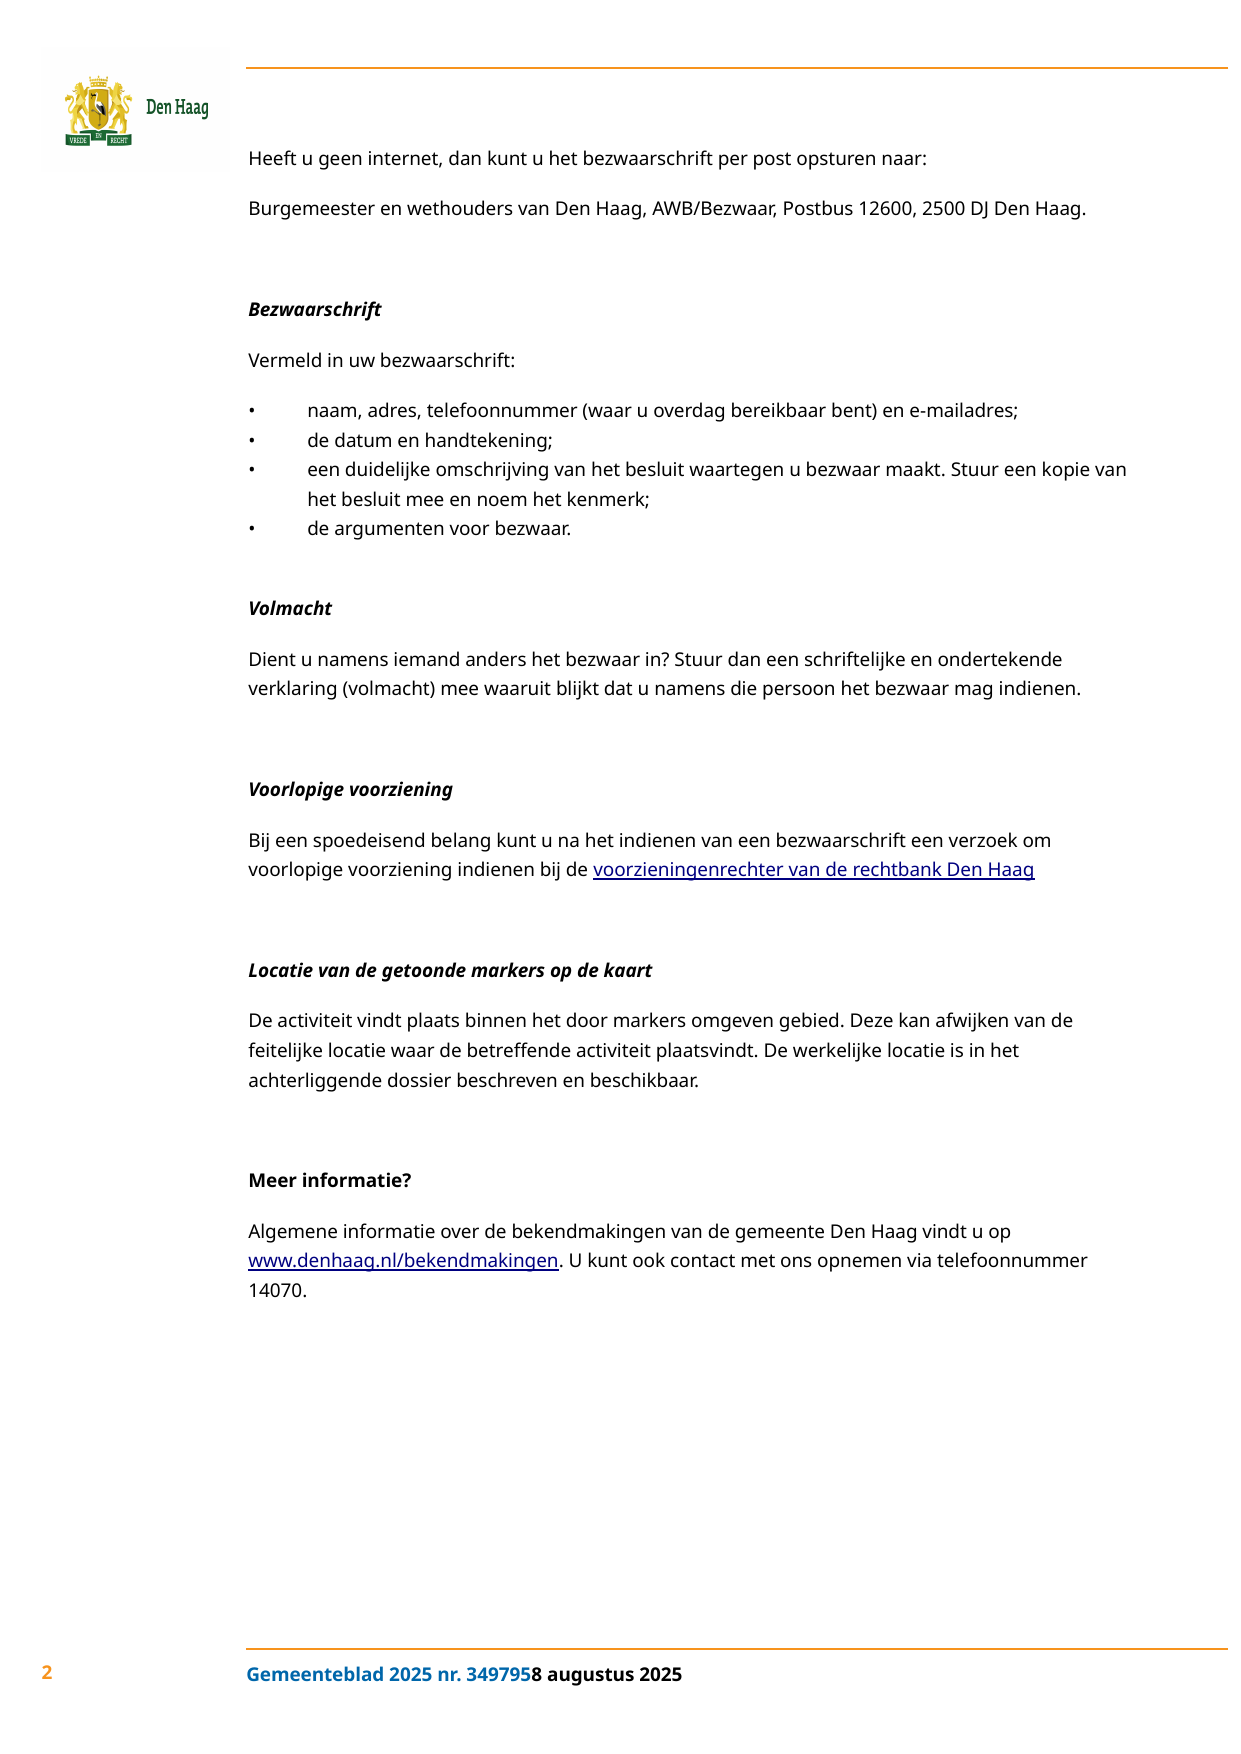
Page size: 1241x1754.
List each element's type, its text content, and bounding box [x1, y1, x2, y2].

picture [41, 47, 231, 172]
list de argumenten voor bezwaar. [248, 516, 1152, 541]
text Dient u namens iemand anders het bezwaar in? Stuur dan een schriftelijke en ondertekende verklaring (volmacht) mee waaruit blijkt dat u namens die persoon het bezwaar mag indienen. [248, 646, 1152, 701]
text Volmacht [248, 596, 1152, 621]
text Heeft u geen internet, dan kunt u het bezwaarschrift per post opsturen naar: [248, 145, 1152, 171]
text Vermeld in uw bezwaarschrift: [248, 347, 1152, 373]
text Bezwaarschrift [248, 296, 1152, 322]
text Meer informatie? [248, 1168, 1152, 1193]
text Locatie van de getoonde markers op de kaart [248, 957, 1152, 983]
text Voorlopige voorziening [248, 776, 1152, 802]
text Algemene informatie over de bekendmakingen van de gemeente Den Haag vindt u op www.denhaag.nl/bekendmakingen. U kunt ook contact met ons opnemen via telefoonnummer 14070. [248, 1218, 1152, 1303]
text Bij een spoedeisend belang kunt u na het indienen van een bezwaarschrift een verzoek om voorlopige voorziening indienen bij de voorzieningenrechter van de rechtbank Den Haag [248, 827, 1152, 882]
list een duidelijke omschrijving van het besluit waartegen u bezwaar maakt. Stuur een kopie van het besluit mee en noem het kenmerk; [248, 456, 1152, 512]
list de datum en handtekening; [248, 427, 1152, 453]
text Burgemeester en wethouders van Den Haag, AWB/Bezwaar, Postbus 12600, 2500 DJ Den Haag. [248, 196, 1152, 221]
text De activiteit vindt plaats binnen het door markers omgeven gebied. Deze kan afwijken van de feitelijke locatie waar de betreffende activiteit plaatsvindt. De werkelijke locatie is in het achterliggende dossier beschreven en beschikbaar. [248, 1008, 1152, 1093]
list naam, adres, telefoonnummer (waar u overdag bereikbaar bent) en e-mailadres; [248, 397, 1152, 423]
